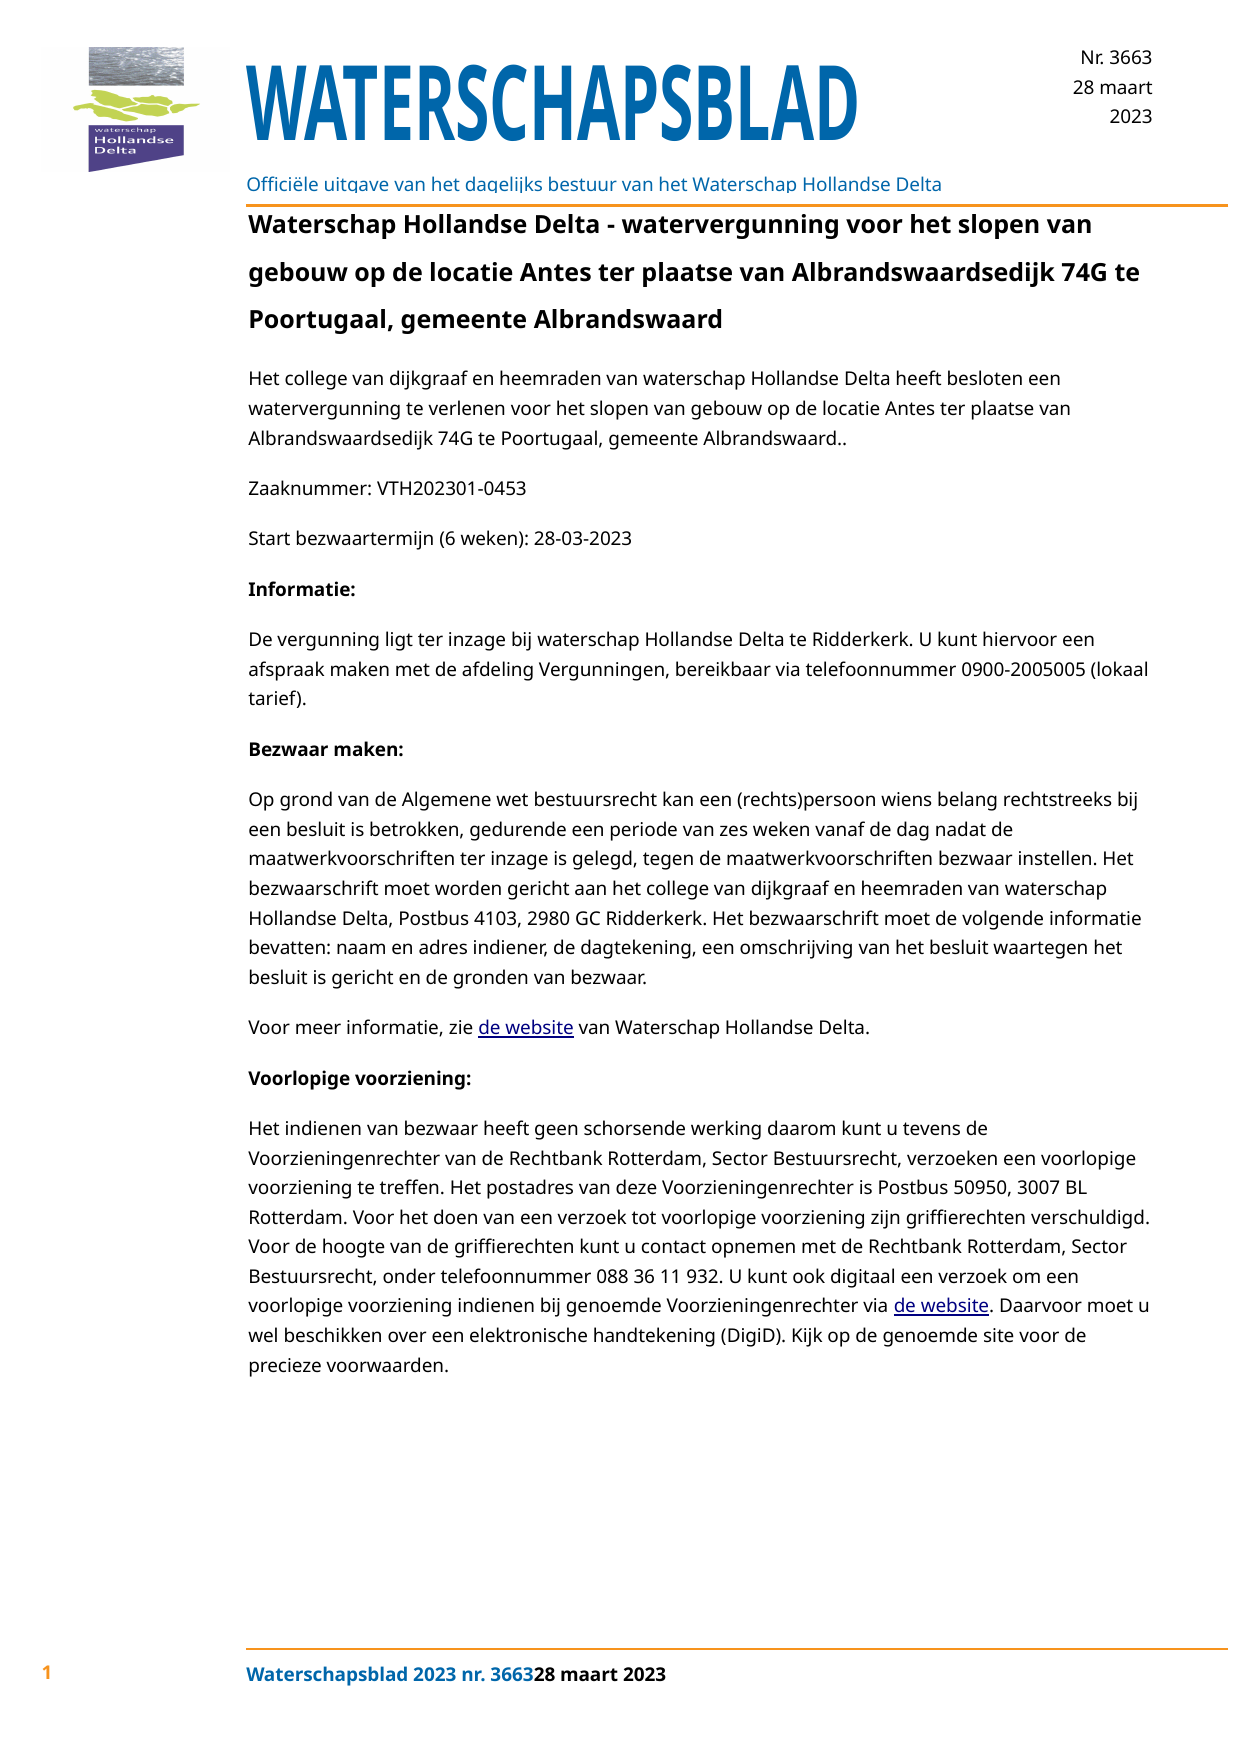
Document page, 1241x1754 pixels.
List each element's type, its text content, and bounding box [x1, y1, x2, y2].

picture [41, 47, 231, 172]
text Het college van dijkgraaf en heemraden van waterschap Hollandse Delta heeft besloten een watervergunning te verlenen voor het slopen van gebouw op de locatie Antes ter plaatse van Albrandswaardsedijk 74G te Poortugaal, gemeente Albrandswaard.. [248, 366, 1152, 450]
text Voorlopige voorziening: [248, 1065, 1152, 1090]
text Het indienen van bezwaar heeft geen schorsende werking daarom kunt u tevens de Voorzieningenrechter van de Rechtbank Rotterdam, Sector Bestuursrecht, verzoeken een voorlopige voorziening te treffen. Het postadres van deze Voorzieningenrechter is Postbus 50950, 3007 BL Rotterdam. Voor het doen van een verzoek tot voorlopige voorziening zijn griffierechten verschuldigd. Voor de hoogte van de griffierechten kunt u contact opnemen met de Rechtbank Rotterdam, Sector Bestuursrecht, onder telefoonnummer 088 36 11 932. U kunt ook digitaal een verzoek om een voorlopige voorziening indienen bij genoemde Voorzieningenrechter via de website. Daarvoor moet u wel beschikken over een elektronische handtekening (DigiD). Kijk op de genoemde site voor de precieze voorwaarden. [248, 1115, 1152, 1377]
text Zaaknummer: VTH202301-0453 [248, 475, 1152, 501]
text Op grond van de Algemene wet bestuursrecht kan een (rechts)persoon wiens belang rechtstreeks bij een besluit is betrokken, gedurende een periode van zes weken vanaf de dag nadat de maatwerkvoorschriften ter inzage is gelegd, tegen de maatwerkvoorschriften bezwaar instellen. Het bezwaarschrift moet worden gericht aan het college van dijkgraaf en heemraden van waterschap Hollandse Delta, Postbus 4103, 2980 GC Ridderkerk. Het bezwaarschrift moet de volgende informatie bevatten: naam en adres indiener, de dagtekening, een omschrijving van het besluit waartegen het besluit is gericht en de gronden van bezwaar. [248, 786, 1152, 989]
text Informatie: [248, 576, 1152, 602]
text Waterschap Hollandse Delta - watervergunning voor het slopen van gebouw op de locatie Antes ter plaatse van Albrandswaardsedijk 74G te Poortugaal, gemeente Albrandswaard [248, 207, 1152, 336]
text De vergunning ligt ter inzage bij waterschap Hollandse Delta te Ridderkerk. U kunt hiervoor een afspraak maken met de afdeling Vergunningen, bereikbaar via telefoonnummer 0900-2005005 (lokaal tarief). [248, 626, 1152, 711]
text Voor meer informatie, zie de website van Waterschap Hollandse Delta. [248, 1014, 1152, 1040]
text Start bezwaartermijn (6 weken): 28-03-2023 [248, 526, 1152, 551]
text Bezwaar maken: [248, 736, 1152, 762]
